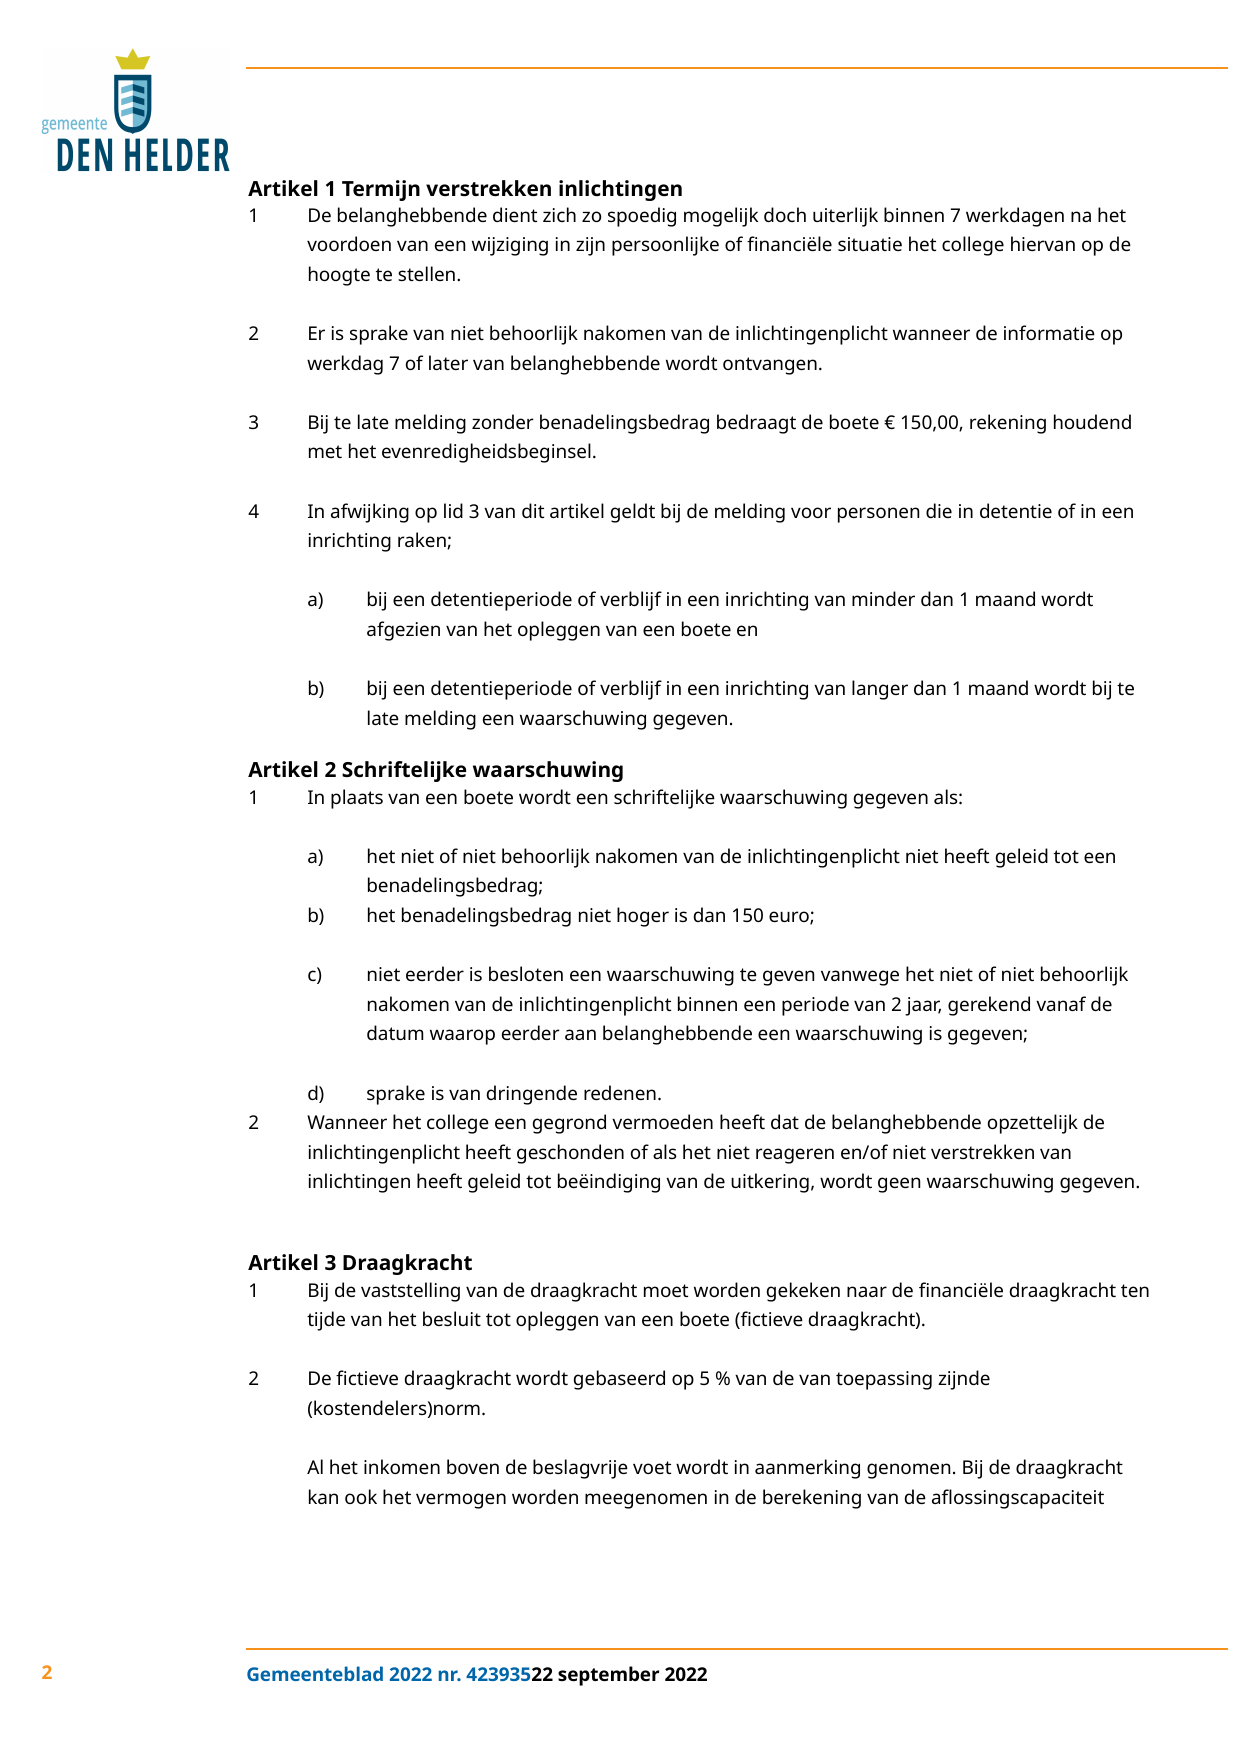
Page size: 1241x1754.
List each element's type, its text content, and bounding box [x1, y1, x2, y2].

list De fictieve draagkracht wordt gebaseerd op 5 % van de van toepassing zijnde (kostendelers)norm. [248, 1366, 1152, 1421]
list Bij de vaststelling van de draagkracht moet worden gekeken naar de financiële draagkracht ten tijde van het besluit tot opleggen van een boete (fictieve draagkracht). [248, 1277, 1152, 1332]
list bij een detentieperiode of verblijf in een inrichting van minder dan 1 maand wordt afgezien van het opleggen van een boete en [307, 587, 1152, 642]
picture [63, 144, 68, 165]
text Artikel 2 Schriftelijke waarschuwing [248, 755, 1152, 784]
list Er is sprake van niet behoorlijk nakomen van de inlichtingenplicht wanneer de informatie op werkdag 7 of later van belanghebbende wordt ontvangen. [248, 320, 1152, 376]
picture [41, 47, 231, 172]
list sprake is van dringende redenen. [307, 1080, 1152, 1105]
list niet eerder is besloten een waarschuwing te geven vanwege het niet of niet behoorlijk nakomen van de inlichtingenplicht binnen een periode van 2 jaar, gerekend vanaf de datum waarop eerder aan belanghebbende een waarschuwing is gegeven; [307, 961, 1152, 1046]
list bij een detentieperiode of verblijf in een inrichting van langer dan 1 maand wordt bij te late melding een waarschuwing gegeven. [307, 675, 1152, 731]
picture [100, 154, 106, 172]
list het niet of niet behoorlijk nakomen van de inlichtingenplicht niet heeft geleid tot een benadelingsbedrag; [307, 843, 1152, 898]
picture [182, 144, 187, 165]
list De belanghebbende dient zich zo spoedig mogelijk doch uiterlijk binnen 7 werkdagen na het voordoen van een wijziging in zijn persoonlijke of financiële situatie het college hiervan op de hoogte te stellen. [248, 202, 1152, 287]
list Bij te late melding zonder benadelingsbedrag bedraagt de boete € 150,00, rekening houdend met het evenredigheidsbeginsel. [248, 409, 1152, 464]
text Artikel 3 Draagkracht [248, 1248, 1152, 1277]
list Al het inkomen boven de beslagvrije voet wordt in aanmerking genomen. Bij de draagkracht kan ook het vermogen worden meegenomen in de berekening van de aflossingscapaciteit [248, 1454, 1152, 1510]
list In afwijking op lid 3 van dit artikel geldt bij de melding voor personen die in detentie of in een inrichting raken; [248, 498, 1152, 553]
text Artikel 1 Termijn verstrekken inlichtingen [248, 174, 1152, 202]
list Wanneer het college een gegrond vermoeden heeft dat de belanghebbende opzettelijk de inlichtingenplicht heeft geschonden of als het niet reageren en/of niet verstrekken van inlichtingen heeft geleid tot beëindiging van de uitkering, wordt geen waarschuwing gegeven. [248, 1109, 1152, 1194]
list In plaats van een boete wordt een schriftelijke waarschuwing gegeven als: [248, 784, 1152, 809]
picture [130, 157, 135, 172]
picture [220, 160, 224, 172]
list het benadelingsbedrag niet hoger is dan 150 euro; [307, 902, 1152, 928]
